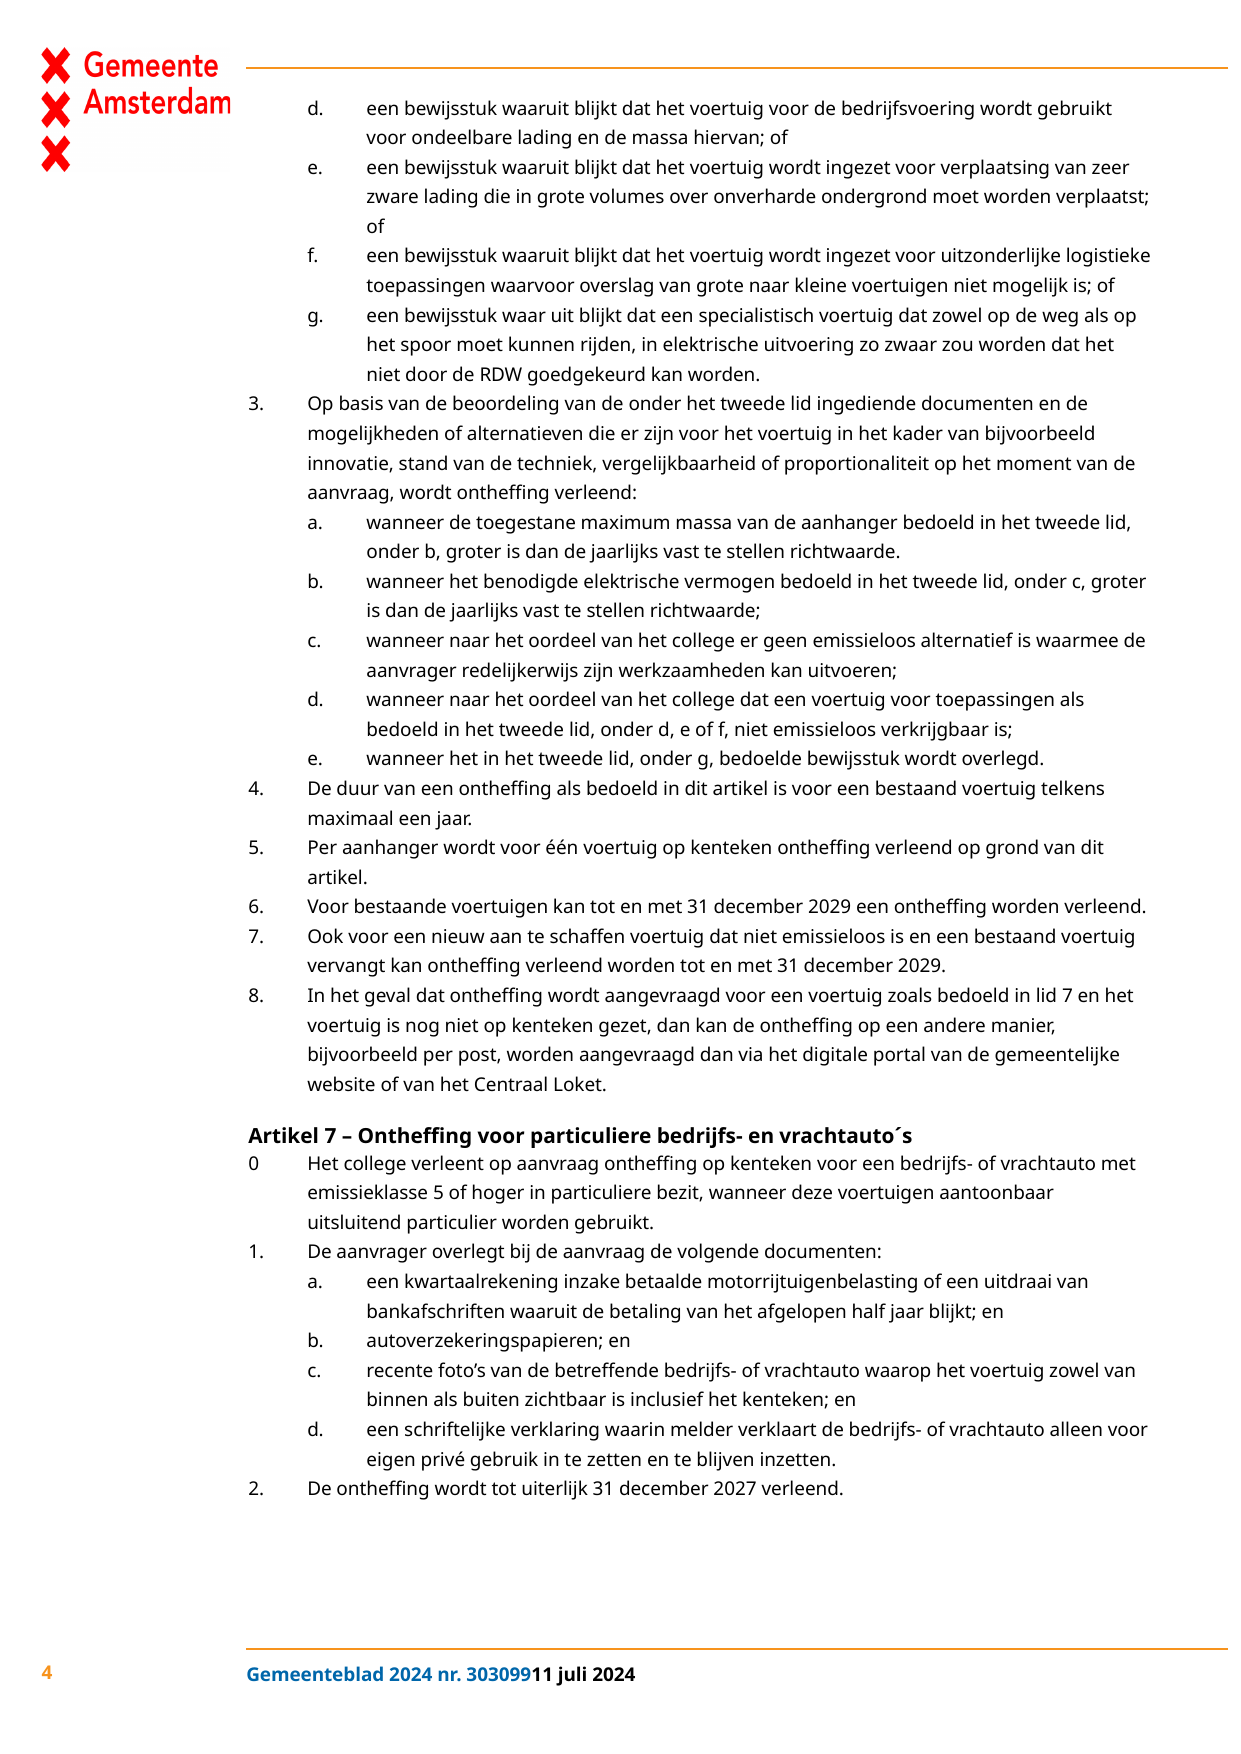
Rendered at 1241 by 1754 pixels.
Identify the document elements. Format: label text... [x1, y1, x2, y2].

list De ontheffing wordt tot uiterlijk 31 december 2027 verleend. [248, 1475, 1152, 1501]
list een schriftelijke verklaring waarin melder verklaart de bedrijfs- of vrachtauto alleen voor eigen privé gebruik in te zetten en te blijven inzetten. [307, 1416, 1152, 1471]
list Voor bestaande voertuigen kan tot en met 31 december 2029 een ontheffing worden verleend. [248, 893, 1152, 919]
list Ook voor een nieuw aan te schaffen voertuig dat niet emissieloos is en een bestaand voertuig vervangt kan ontheffing verleend worden tot en met 31 december 2029. [248, 923, 1152, 978]
list De aanvrager overlegt bij de aanvraag de volgende documenten: [248, 1239, 1152, 1264]
list Op basis van de beoordeling van de onder het tweede lid ingediende documenten en de mogelijkheden of alternatieven die er zijn voor het voertuig in het kader van bijvoorbeeld innovatie, stand van de techniek, vergelijkbaarheid of proportionaliteit op het moment van de aanvraag, wordt ontheffing verleend: [248, 391, 1152, 505]
list een bewijsstuk waaruit blijkt dat het voertuig wordt ingezet voor verplaatsing van zeer zware lading die in grote volumes over onverharde ondergrond moet worden verplaatst; of [307, 154, 1152, 239]
list wanneer het benodigde elektrische vermogen bedoeld in het tweede lid, onder c, groter is dan de jaarlijks vast te stellen richtwaarde; [307, 568, 1152, 623]
list een bewijsstuk waar uit blijkt dat een specialistisch voertuig dat zowel op de weg als op het spoor moet kunnen rijden, in elektrische uitvoering zo zwaar zou worden dat het niet door de RDW goedgekeurd kan worden. [307, 302, 1152, 387]
picture [41, 47, 231, 172]
list De duur van een ontheffing als bedoeld in dit artikel is voor een bestaand voertuig telkens maximaal een jaar. [248, 775, 1152, 831]
list een bewijsstuk waaruit blijkt dat het voertuig voor de bedrijfsvoering wordt gebruikt voor ondeelbare lading en de massa hiervan; of [307, 95, 1152, 150]
list autoverzekeringspapieren; en [307, 1327, 1152, 1353]
list Per aanhanger wordt voor één voertuig op kenteken ontheffing verleend op grond van dit artikel. [248, 834, 1152, 890]
list wanneer naar het oordeel van het college er geen emissieloos alternatief is waarmee de aanvrager redelijkerwijs zijn werkzaamheden kan uitvoeren; [307, 627, 1152, 683]
list wanneer naar het oordeel van het college dat een voertuig voor toepassingen als bedoeld in het tweede lid, onder d, e of f, niet emissieloos verkrijgbaar is; [307, 686, 1152, 742]
text Artikel 7 – Ontheffing voor particuliere bedrijfs- en vrachtauto´s [248, 1121, 1152, 1150]
list een kwartaalrekening inzake betaalde motorrijtuigenbelasting of een uitdraai van bankafschriften waaruit de betaling van het afgelopen half jaar blijkt; en [307, 1268, 1152, 1323]
list een bewijsstuk waaruit blijkt dat het voertuig wordt ingezet voor uitzonderlijke logistieke toepassingen waarvoor overslag van grote naar kleine voertuigen niet mogelijk is; of [307, 243, 1152, 298]
list wanneer de toegestane maximum massa van de aanhanger bedoeld in het tweede lid, onder b, groter is dan de jaarlijks vast te stellen richtwaarde. [307, 509, 1152, 564]
list Het college verleent op aanvraag ontheffing op kenteken voor een bedrijfs- of vrachtauto met emissieklasse 5 of hoger in particuliere bezit, wanneer deze voertuigen aantoonbaar uitsluitend particulier worden gebruikt. [248, 1150, 1152, 1235]
list In het geval dat ontheffing wordt aangevraagd voor een voertuig zoals bedoeld in lid 7 en het voertuig is nog niet op kenteken gezet, dan kan de ontheffing op een andere manier, bijvoorbeeld per post, worden aangevraagd dan via het digitale portal van de gemeentelijke website of van het Centraal Loket. [248, 982, 1152, 1097]
list wanneer het in het tweede lid, onder g, bedoelde bewijsstuk wordt overlegd. [307, 746, 1152, 771]
list recente foto’s van de betreffende bedrijfs- of vrachtauto waarop het voertuig zowel van binnen als buiten zichtbaar is inclusief het kenteken; en [307, 1357, 1152, 1412]
